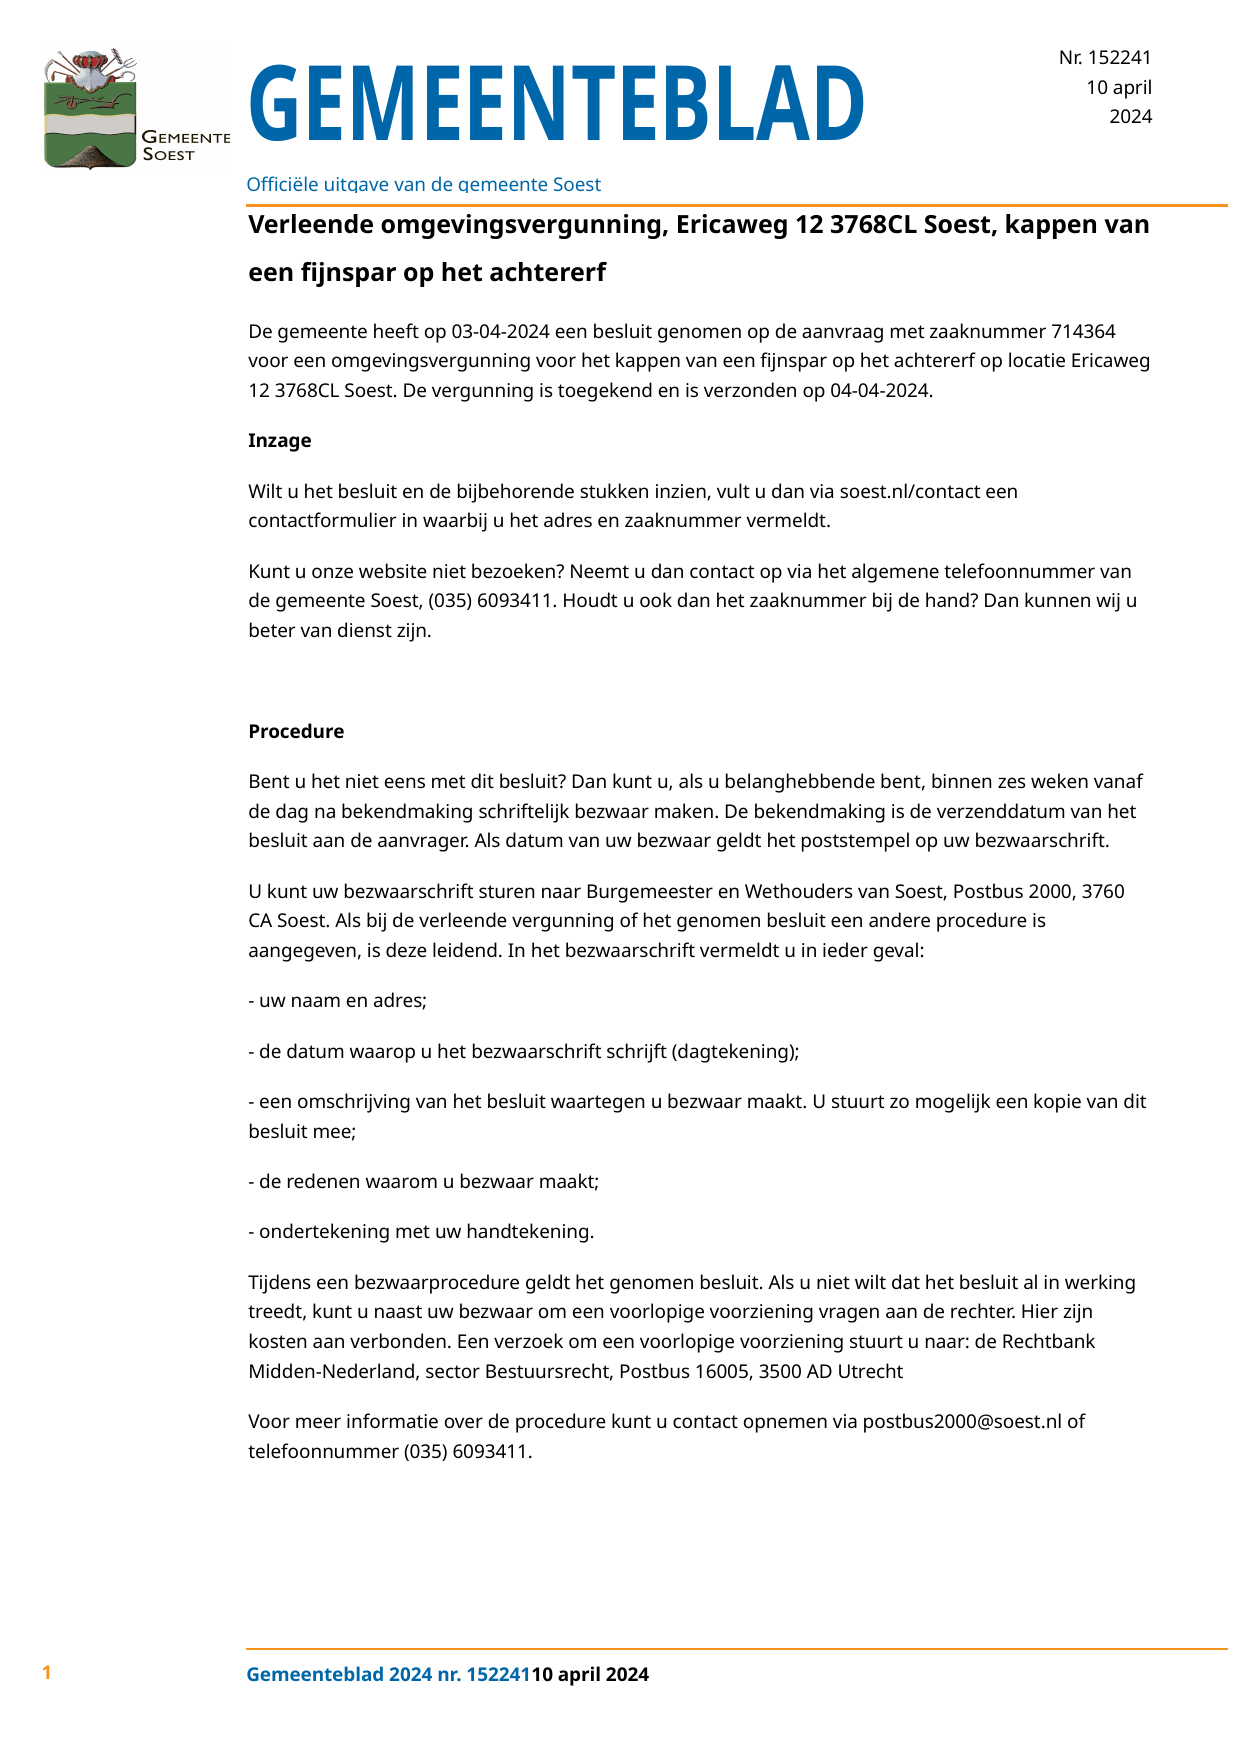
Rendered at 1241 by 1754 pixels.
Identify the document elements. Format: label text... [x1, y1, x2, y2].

text Procedure [248, 718, 1152, 744]
text Kunt u onze website niet bezoeken? Neemt u dan contact op via het algemene telefoonnummer van de gemeente Soest, (035) 6093411. Houdt u ook dan het zaaknummer bij de hand? Dan kunnen wij u beter van dienst zijn. [248, 558, 1152, 643]
text Bent u het niet eens met dit besluit? Dan kunt u, als u belanghebbende bent, binnen zes weken vanaf de dag na bekendmaking schriftelijk bezwaar maken. De bekendmaking is de verzenddatum van het besluit aan de aanvrager. Als datum van uw bezwaar geldt het poststempel op uw bezwaarschrift. [248, 768, 1152, 853]
text Wilt u het besluit en de bijbehorende stukken inzien, vult u dan via soest.nl/contact een contactformulier in waarbij u het adres en zaaknummer vermeldt. [248, 478, 1152, 533]
text Verleende omgevingsvergunning, Ericaweg 12 3768CL Soest, kappen van een fijnspar op het achtererf [248, 207, 1152, 288]
text Inzage [248, 427, 1152, 453]
picture [41, 47, 231, 172]
text Voor meer informatie over de procedure kunt u contact opnemen via postbus2000@soest.nl of telefoonnummer (035) 6093411. [248, 1408, 1152, 1464]
text - de redenen waarom u bezwaar maakt; [248, 1168, 1152, 1194]
text - de datum waarop u het bezwaarschrift schrijft (dagtekening); [248, 1038, 1152, 1064]
text De gemeente heeft op 03-04-2024 een besluit genomen op de aanvraag met zaaknummer 714364 voor een omgevingsvergunning voor het kappen van een fijnspar op het achtererf op locatie Ericaweg 12 3768CL Soest. De vergunning is toegekend en is verzonden op 04-04-2024. [248, 318, 1152, 403]
text - ondertekening met uw handtekening. [248, 1219, 1152, 1244]
text - uw naam en adres; [248, 987, 1152, 1013]
text - een omschrijving van het besluit waartegen u bezwaar maakt. U stuurt zo mogelijk een kopie van dit besluit mee; [248, 1088, 1152, 1144]
text U kunt uw bezwaarschrift sturen naar Burgemeester en Wethouders van Soest, Postbus 2000, 3760 CA Soest. Als bij de verleende vergunning of het genomen besluit een andere procedure is aangegeven, is deze leidend. In het bezwaarschrift vermeldt u in ieder geval: [248, 878, 1152, 963]
text Tijdens een bezwaarprocedure geldt het genomen besluit. Als u niet wilt dat het besluit al in werking treedt, kunt u naast uw bezwaar om een voorlopige voorziening vragen aan de rechter. Hier zijn kosten aan verbonden. Een verzoek om een voorlopige voorziening stuurt u naar: de Rechtbank Midden-Nederland, sector Bestuursrecht, Postbus 16005, 3500 AD Utrecht [248, 1269, 1152, 1384]
